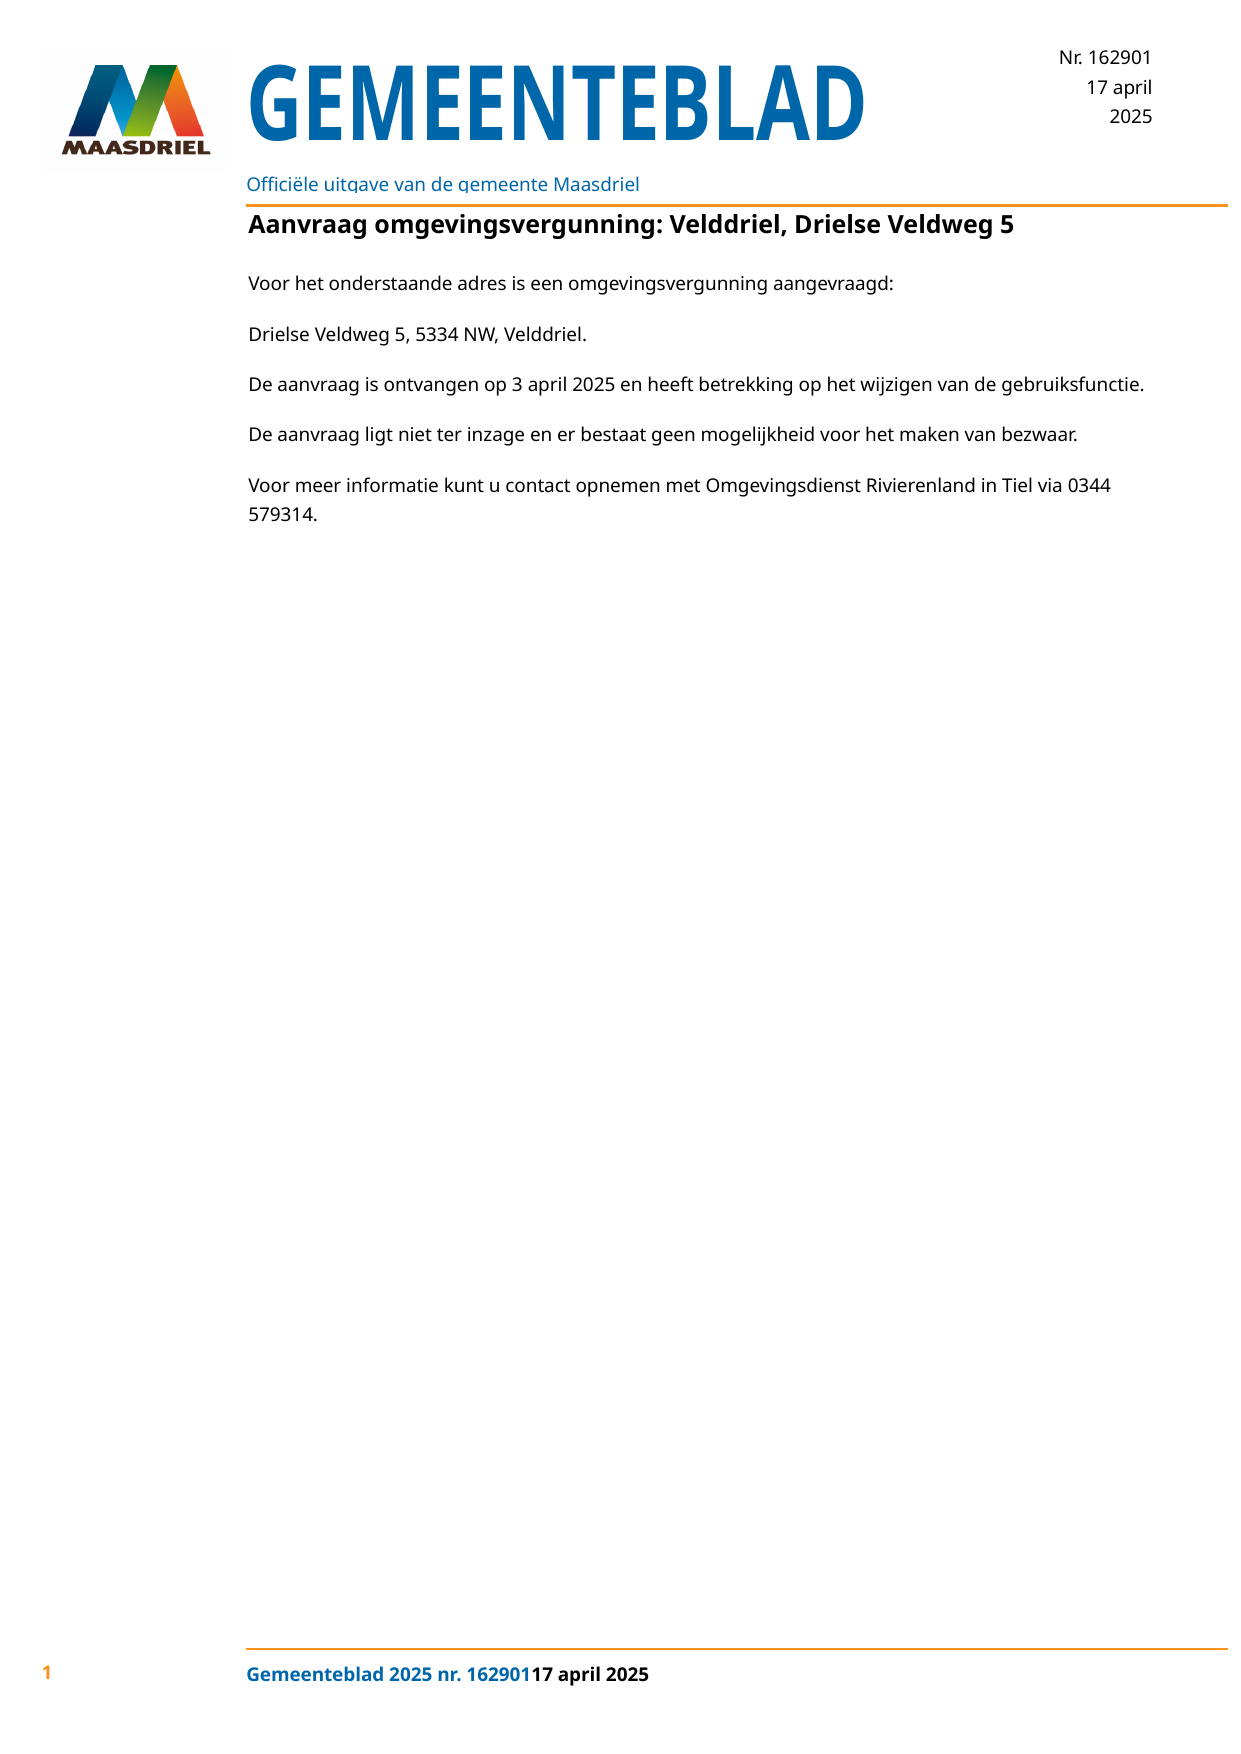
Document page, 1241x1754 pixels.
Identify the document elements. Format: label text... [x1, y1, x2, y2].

text Voor het onderstaande adres is een omgevingsvergunning aangevraagd: [248, 270, 1152, 296]
text De aanvraag is ontvangen op 3 april 2025 en heeft betrekking op het wijzigen van de gebruiksfunctie. [248, 371, 1152, 397]
text De aanvraag ligt niet ter inzage en er bestaat geen mogelijkheid voor het maken van bezwaar. [248, 422, 1152, 447]
picture [41, 47, 231, 172]
text Aanvraag omgevingsvergunning: Velddriel, Drielse Veldweg 5 [248, 207, 1152, 241]
text Drielse Veldweg 5, 5334 NW, Velddriel. [248, 321, 1152, 346]
text Voor meer informatie kunt u contact opnemen met Omgevingsdienst Rivierenland in Tiel via 0344 579314. [248, 472, 1152, 527]
